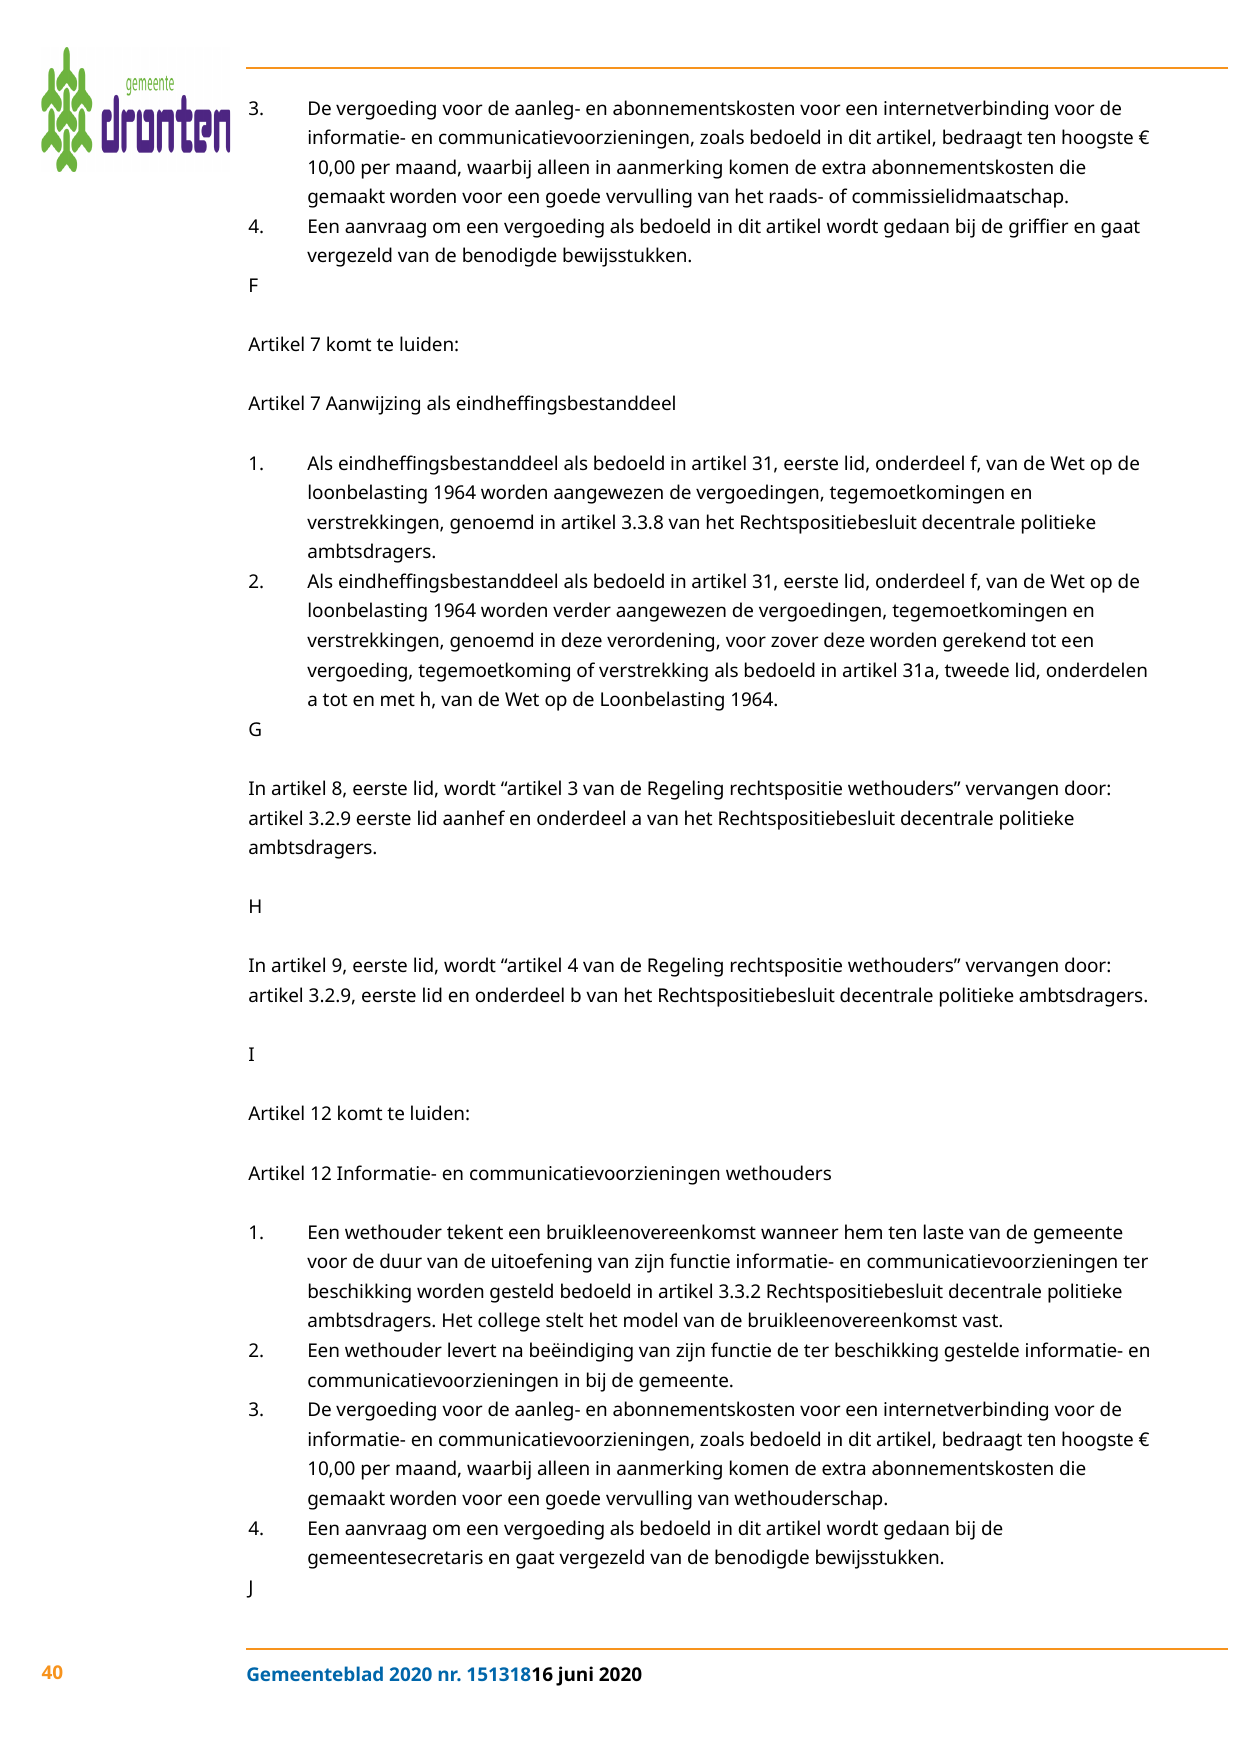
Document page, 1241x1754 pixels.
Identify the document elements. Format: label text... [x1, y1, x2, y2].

text F [248, 272, 1152, 298]
list Een aanvraag om een vergoeding als bedoeld in dit artikel wordt gedaan bij de gemeentesecretaris en gaat vergezeld van de benodigde bewijsstukken. [248, 1515, 1152, 1570]
text In artikel 9, eerste lid, wordt “artikel 4 van de Regeling rechtspositie wethouders” vervangen door: artikel 3.2.9, eerste lid en onderdeel b van het Rechtspositiebesluit decentrale politieke ambtsdragers. [248, 953, 1152, 1008]
list Een wethouder tekent een bruikleenovereenkomst wanneer hem ten laste van de gemeente voor de duur van de uitoefening van zijn functie informatie- en communicatievoorzieningen ter beschikking worden gesteld bedoeld in artikel 3.3.2 Rechtspositiebesluit decentrale politieke ambtsdragers. Het college stelt het model van de bruikleenovereenkomst vast. [248, 1219, 1152, 1333]
list De vergoeding voor de aanleg- en abonnementskosten voor een internetverbinding voor de informatie- en communicatievoorzieningen, zoals bedoeld in dit artikel, bedraagt ten hoogste € 10,00 per maand, waarbij alleen in aanmerking komen de extra abonnementskosten die gemaakt worden voor een goede vervulling van wethouderschap. [248, 1396, 1152, 1511]
list De vergoeding voor de aanleg- en abonnementskosten voor een internetverbinding voor de informatie- en communicatievoorzieningen, zoals bedoeld in dit artikel, bedraagt ten hoogste € 10,00 per maand, waarbij alleen in aanmerking komen de extra abonnementskosten die gemaakt worden voor een goede vervulling van het raads- of commissielidmaatschap. [248, 95, 1152, 209]
text I [248, 1041, 1152, 1067]
list Een wethouder levert na beëindiging van zijn functie de ter beschikking gestelde informatie- en communicatievoorzieningen in bij de gemeente. [248, 1337, 1152, 1393]
text H [248, 893, 1152, 919]
text Artikel 12 komt te luiden: [248, 1101, 1152, 1126]
text Artikel 7 Aanwijzing als eindheffingsbestanddeel [248, 391, 1152, 416]
list Een aanvraag om een vergoeding als bedoeld in dit artikel wordt gedaan bij de griffier en gaat vergezeld van de benodigde bewijsstukken. [248, 213, 1152, 268]
picture [41, 47, 231, 172]
text G [248, 716, 1152, 742]
list Als eindheffingsbestanddeel als bedoeld in artikel 31, eerste lid, onderdeel f, van de Wet op de loonbelasting 1964 worden aangewezen de vergoedingen, tegemoetkomingen en verstrekkingen, genoemd in artikel 3.3.8 van het Rechtspositiebesluit decentrale politieke ambtsdragers. [248, 450, 1152, 564]
text J [248, 1574, 1152, 1600]
text Artikel 7 komt te luiden: [248, 331, 1152, 357]
list Als eindheffingsbestanddeel als bedoeld in artikel 31, eerste lid, onderdeel f, van de Wet op de loonbelasting 1964 worden verder aangewezen de vergoedingen, tegemoetkomingen en verstrekkingen, genoemd in deze verordening, voor zover deze worden gerekend tot een vergoeding, tegemoetkoming of verstrekking als bedoeld in artikel 31a, tweede lid, onderdelen a tot en met h, van de Wet op de Loonbelasting 1964. [248, 568, 1152, 712]
text Artikel 12 Informatie- en communicatievoorzieningen wethouders [248, 1160, 1152, 1186]
text In artikel 8, eerste lid, wordt “artikel 3 van de Regeling rechtspositie wethouders” vervangen door: artikel 3.2.9 eerste lid aanhef en onderdeel a van het Rechtspositiebesluit decentrale politieke ambtsdragers. [248, 775, 1152, 860]
